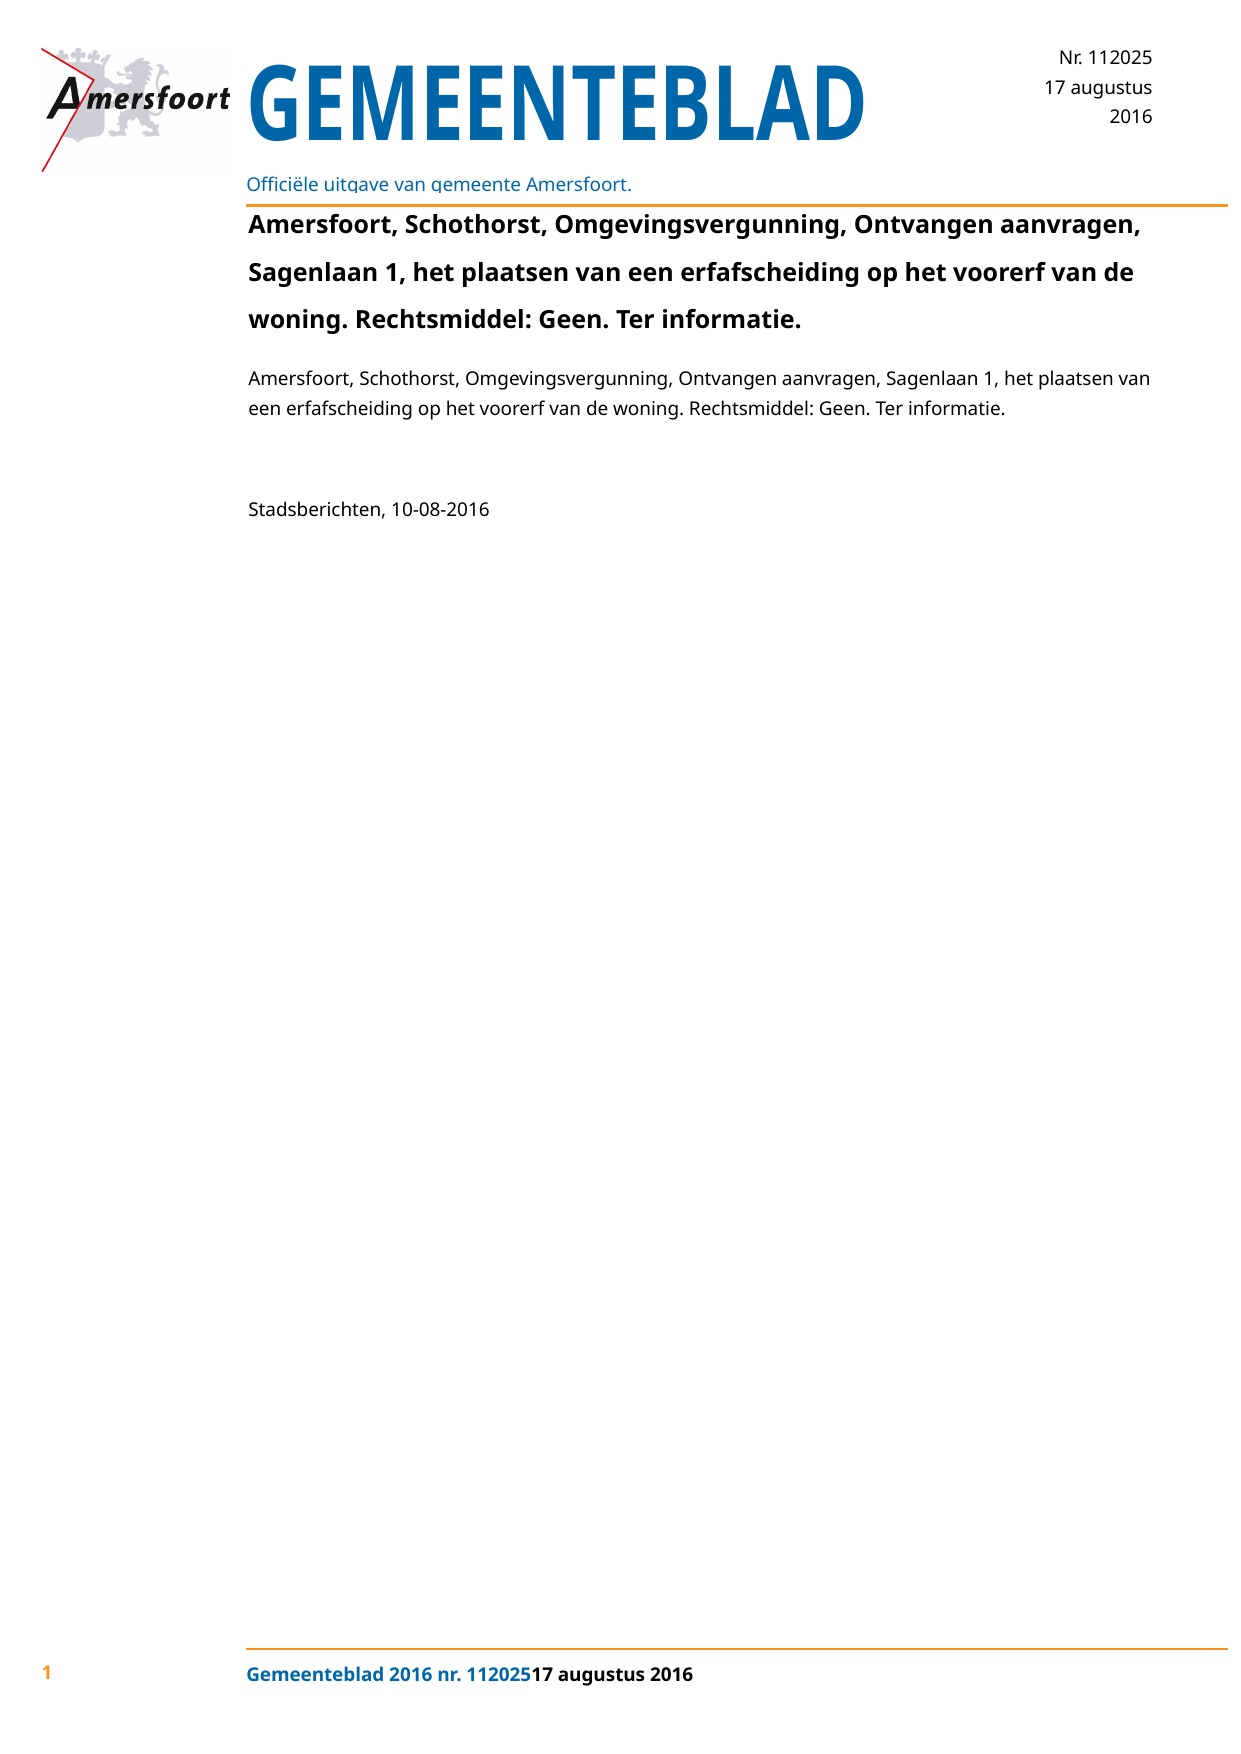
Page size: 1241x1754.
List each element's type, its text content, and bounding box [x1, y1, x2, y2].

text Amersfoort, Schothorst, Omgevingsvergunning, Ontvangen aanvragen, Sagenlaan 1, het plaatsen van een erfafscheiding op het voorerf van de woning. Rechtsmiddel: Geen. Ter informatie. [248, 207, 1152, 336]
picture [41, 47, 231, 172]
text Amersfoort, Schothorst, Omgevingsvergunning, Ontvangen aanvragen, Sagenlaan 1, het plaatsen van een erfafscheiding op het voorerf van de woning. Rechtsmiddel: Geen. Ter informatie. [248, 366, 1152, 421]
text Stadsberichten, 10-08-2016 [248, 496, 1152, 522]
